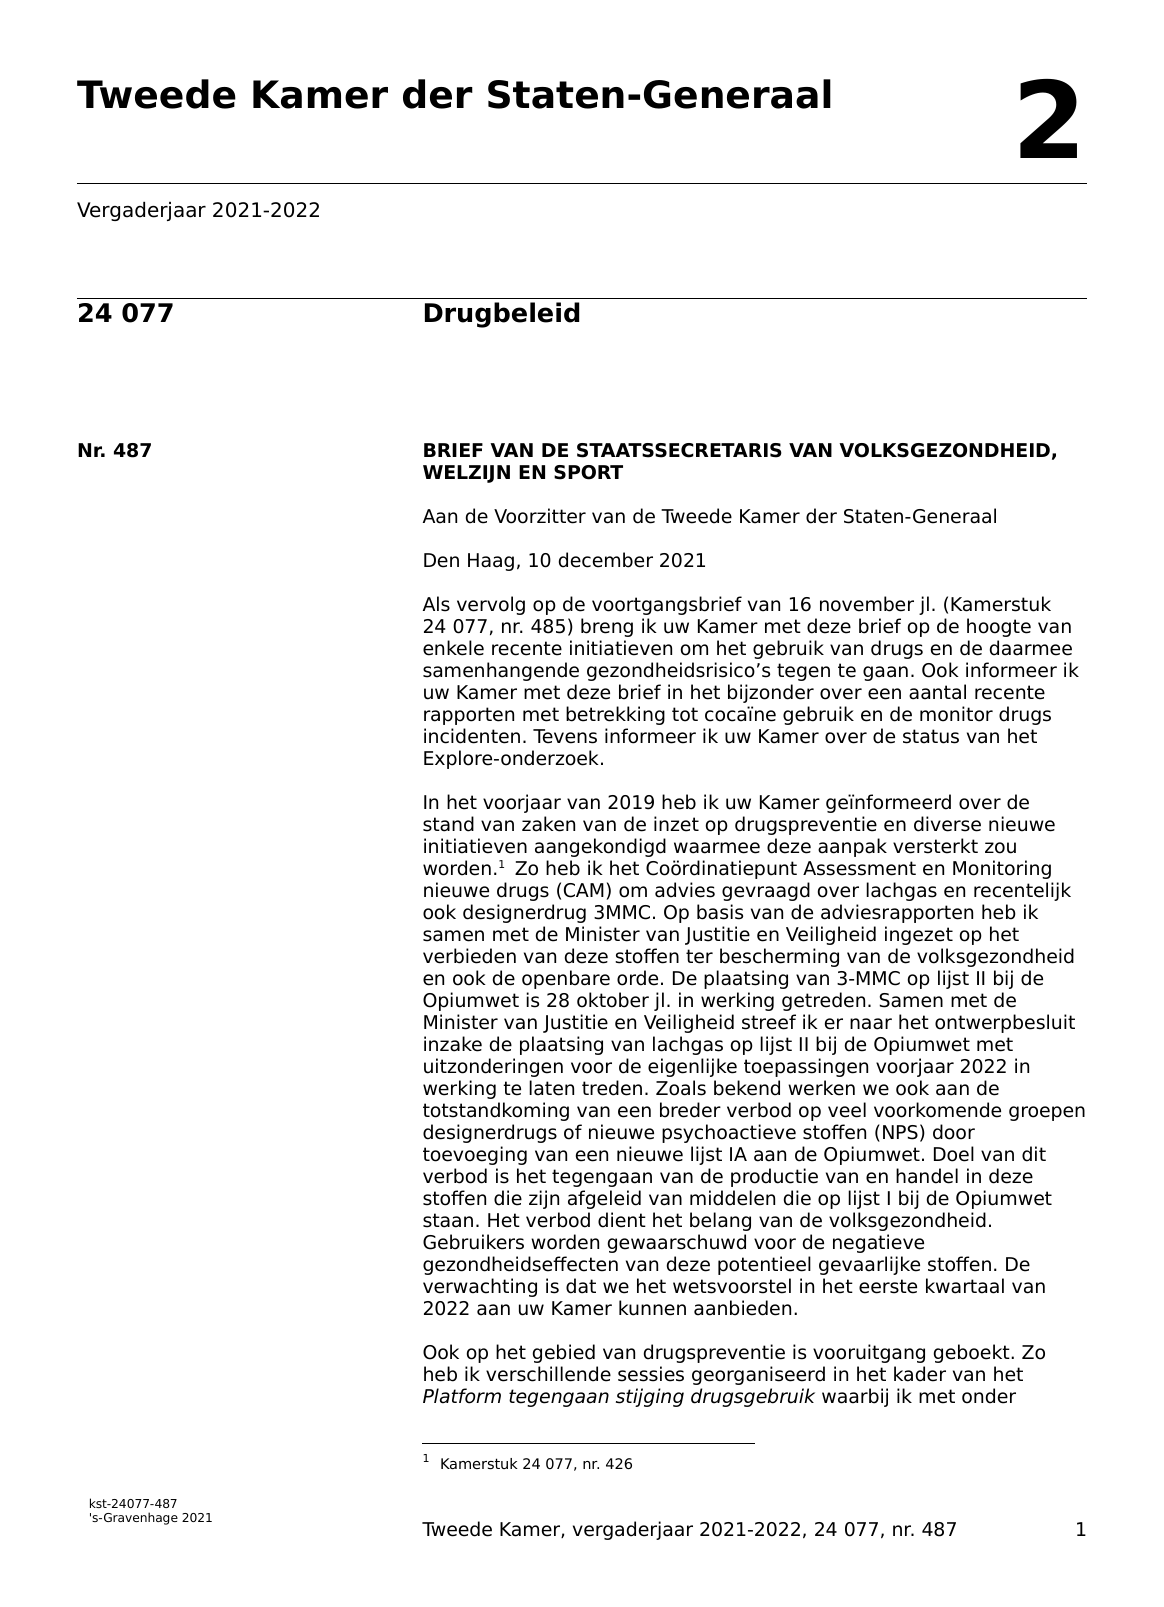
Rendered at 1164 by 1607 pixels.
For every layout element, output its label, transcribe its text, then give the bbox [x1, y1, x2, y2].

table_header Tweede Kamer der Staten-Generaal [77, 59, 886, 183]
text 's-Gravenhage 2021 [88, 1511, 323, 1525]
text Als vervolg op de voortgangsbrief van 16 november jl. (Kamerstuk 24 077, nr. 485) breng ik uw Kamer met deze brief op de hoogte van enkele recente initiatieven om het gebruik van drugs en de daarmee samenhangende gezondheidsrisico’s tegen te gaan. Ook informeer ik uw Kamer met deze brief in het bijzonder over een aantal recente rapporten met betrekking tot cocaïne gebruik en de monitor drugs incidenten. Tevens informeer ik uw Kamer over de status van het Explore-onderzoek. [422, 594, 1087, 770]
text Aan de Voorzitter van de Tweede Kamer der Staten-Generaal [422, 506, 1087, 528]
table_cell Vergaderjaar 2021-2022 [77, 184, 1087, 298]
text Den Haag, 10 december 2021 [422, 550, 1087, 572]
text Ook op het gebied van drugspreventie is vooruitgang geboekt. Zo heb ik verschillende sessies georganiseerd in het kader van het Platform tegengaan stijging drugsgebruik waarbij ik met onder [422, 1342, 1087, 1408]
subtitle 24 077 Drugbeleid [77, 299, 1087, 329]
subtitle Nr. 487 BRIEF VAN DE STAATSSECRETARIS VAN VOLKSGEZONDHEID, WELZIJN EN SPORT [77, 440, 1087, 484]
text In het voorjaar van 2019 heb ik uw Kamer geïnformeerd over de stand van zaken van de inzet op drugspreventie en diverse nieuwe initiatieven aangekondigd waarmee deze aanpak versterkt zou worden. Zo heb ik het Coördinatiepunt Assessment en Monitoring nieuwe drugs (CAM) om advies gevraagd over lachgas en recentelijk ook designerdrug 3MMC. Op basis van de adviesrapporten heb ik samen met de Minister van Justitie en Veiligheid ingezet op het verbieden van deze stoffen ter bescherming van de volksgezondheid en ook de openbare orde. De plaatsing van 3-MMC op lijst II bij de Opiumwet is 28 oktober jl. in werking getreden. Samen met de Minister van Justitie en Veiligheid streef ik er naar het ontwerpbesluit inzake de plaatsing van lachgas op lijst II bij de Opiumwet met uitzonderingen voor de eigenlijke toepassingen voorjaar 2022 in werking te laten treden. Zoals bekend werken we ook aan de totstandkoming van een breder verbod op veel voorkomende groepen designerdrugs of nieuwe psychoactieve stoffen (NPS) door toevoeging van een nieuwe lijst IA aan de Opiumwet. Doel van dit verbod is het tegengaan van de productie van en handel in deze stoffen die zijn afgeleid van middelen die op lijst I bij de Opiumwet staan. Het verbod dient het belang van de volksgezondheid. Gebruikers worden gewaarschuwd voor de negatieve gezondheidseffecten van deze potentieel gevaarlijke stoffen. De verwachting is dat we het wetsvoorstel in het eerste kwartaal van 2022 aan uw Kamer kunnen aanbieden. [422, 792, 1087, 1320]
text Kamerstuk 24 077, nr. 426 [422, 1452, 1087, 1474]
text kst-24077-487 [88, 1497, 323, 1511]
table_header 2 [886, 59, 1087, 183]
